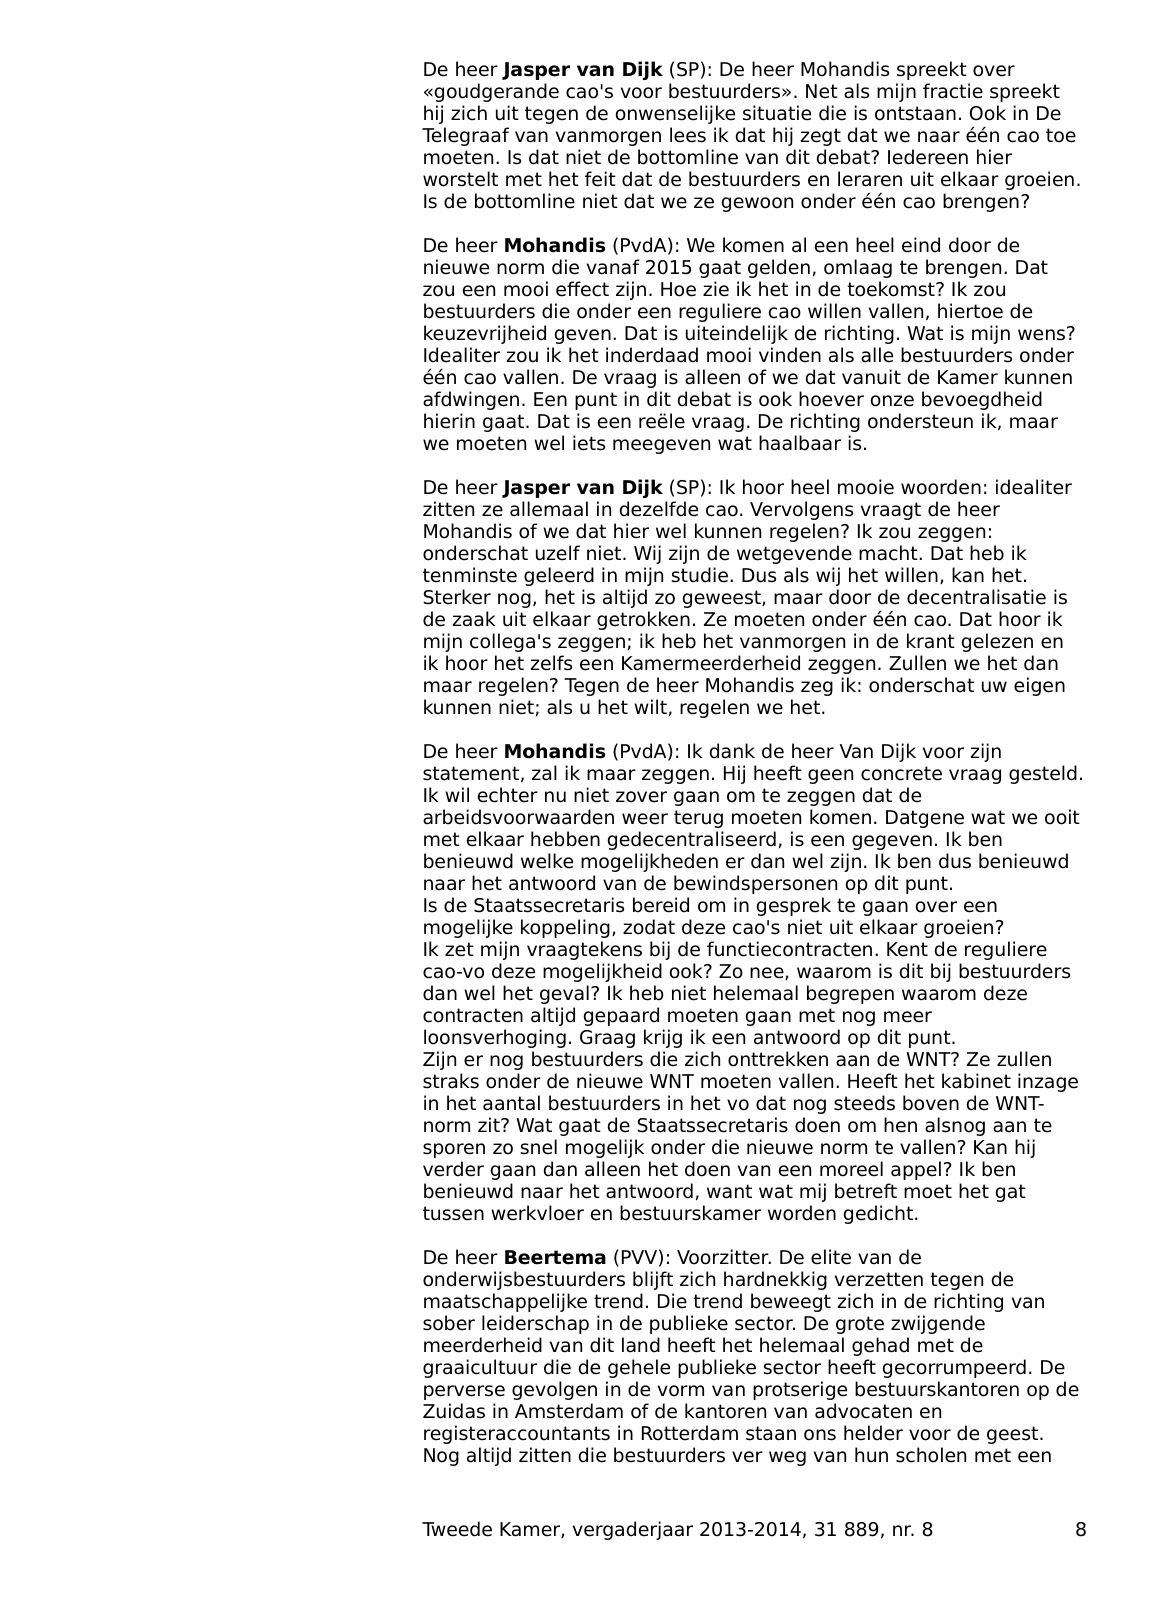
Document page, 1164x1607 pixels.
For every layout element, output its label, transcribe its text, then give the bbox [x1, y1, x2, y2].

text De heer Mohandis (PvdA): We komen al een heel eind door de nieuwe norm die vanaf 2015 gaat gelden, omlaag te brengen. Dat zou een mooi effect zijn. Hoe zie ik het in de toekomst? Ik zou bestuurders die onder een reguliere cao willen vallen, hiertoe de keuzevrijheid geven. Dat is uiteindelijk de richting. Wat is mijn wens? Idealiter zou ik het inderdaad mooi vinden als alle bestuurders onder één cao vallen. De vraag is alleen of we dat vanuit de Kamer kunnen afdwingen. Een punt in dit debat is ook hoever onze bevoegdheid hierin gaat. Dat is een reële vraag. De richting ondersteun ik, maar we moeten wel iets meegeven wat haalbaar is. [422, 235, 1087, 455]
text De heer Jasper van Dijk (SP): De heer Mohandis spreekt over «goudgerande cao's voor bestuurders». Net als mijn fractie spreekt hij zich uit tegen de onwenselijke situatie die is ontstaan. Ook in De Telegraaf van vanmorgen lees ik dat hij zegt dat we naar één cao toe moeten. Is dat niet de bottomline van dit debat? Iedereen hier worstelt met het feit dat de bestuurders en leraren uit elkaar groeien. Is de bottomline niet dat we ze gewoon onder één cao brengen? [422, 59, 1087, 213]
text De heer Jasper van Dijk (SP): Ik hoor heel mooie woorden: idealiter zitten ze allemaal in dezelfde cao. Vervolgens vraagt de heer Mohandis of we dat hier wel kunnen regelen? Ik zou zeggen: onderschat uzelf niet. Wij zijn de wetgevende macht. Dat heb ik tenminste geleerd in mijn studie. Dus als wij het willen, kan het. Sterker nog, het is altijd zo geweest, maar door de decentralisatie is de zaak uit elkaar getrokken. Ze moeten onder één cao. Dat hoor ik mijn collega's zeggen; ik heb het vanmorgen in de krant gelezen en ik hoor het zelfs een Kamermeerderheid zeggen. Zullen we het dan maar regelen? Tegen de heer Mohandis zeg ik: onderschat uw eigen kunnen niet; als u het wilt, regelen we het. [422, 477, 1087, 719]
text Zijn er nog bestuurders die zich onttrekken aan de WNT? Ze zullen straks onder de nieuwe WNT moeten vallen. Heeft het kabinet inzage in het aantal bestuurders in het vo dat nog steeds boven de WNT-norm zit? Wat gaat de Staatssecretaris doen om hen alsnog aan te sporen zo snel mogelijk onder die nieuwe norm te vallen? Kan hij verder gaan dan alleen het doen van een moreel appel? Ik ben benieuwd naar het antwoord, want wat mij betreft moet het gat tussen werkvloer en bestuurskamer worden gedicht. [422, 1049, 1087, 1224]
text De heer Mohandis (PvdA): Ik dank de heer Van Dijk voor zijn statement, zal ik maar zeggen. Hij heeft geen concrete vraag gesteld. Ik wil echter nu niet zover gaan om te zeggen dat de arbeidsvoorwaarden weer terug moeten komen. Datgene wat we ooit met elkaar hebben gedecentraliseerd, is een gegeven. Ik ben benieuwd welke mogelijkheden er dan wel zijn. Ik ben dus benieuwd naar het antwoord van de bewindspersonen op dit punt. [422, 741, 1087, 895]
text Ik zet mijn vraagtekens bij de functiecontracten. Kent de reguliere cao-vo deze mogelijkheid ook? Zo nee, waarom is dit bij bestuurders dan wel het geval? Ik heb niet helemaal begrepen waarom deze contracten altijd gepaard moeten gaan met nog meer loonsverhoging. Graag krijg ik een antwoord op dit punt. [422, 939, 1087, 1049]
text De heer Beertema (PVV): Voorzitter. De elite van de onderwijsbestuurders blijft zich hardnekkig verzetten tegen de maatschappelijke trend. Die trend beweegt zich in de richting van sober leiderschap in de publieke sector. De grote zwijgende meerderheid van dit land heeft het helemaal gehad met de graaicultuur die de gehele publieke sector heeft gecorrumpeerd. De perverse gevolgen in de vorm van protserige bestuurskantoren op de Zuidas in Amsterdam of de kantoren van advocaten en registeraccountants in Rotterdam staan ons helder voor de geest. Nog altijd zitten die bestuurders ver weg van hun scholen met een [422, 1247, 1087, 1467]
text Is de Staatssecretaris bereid om in gesprek te gaan over een mogelijke koppeling, zodat deze cao's niet uit elkaar groeien? [422, 895, 1087, 939]
